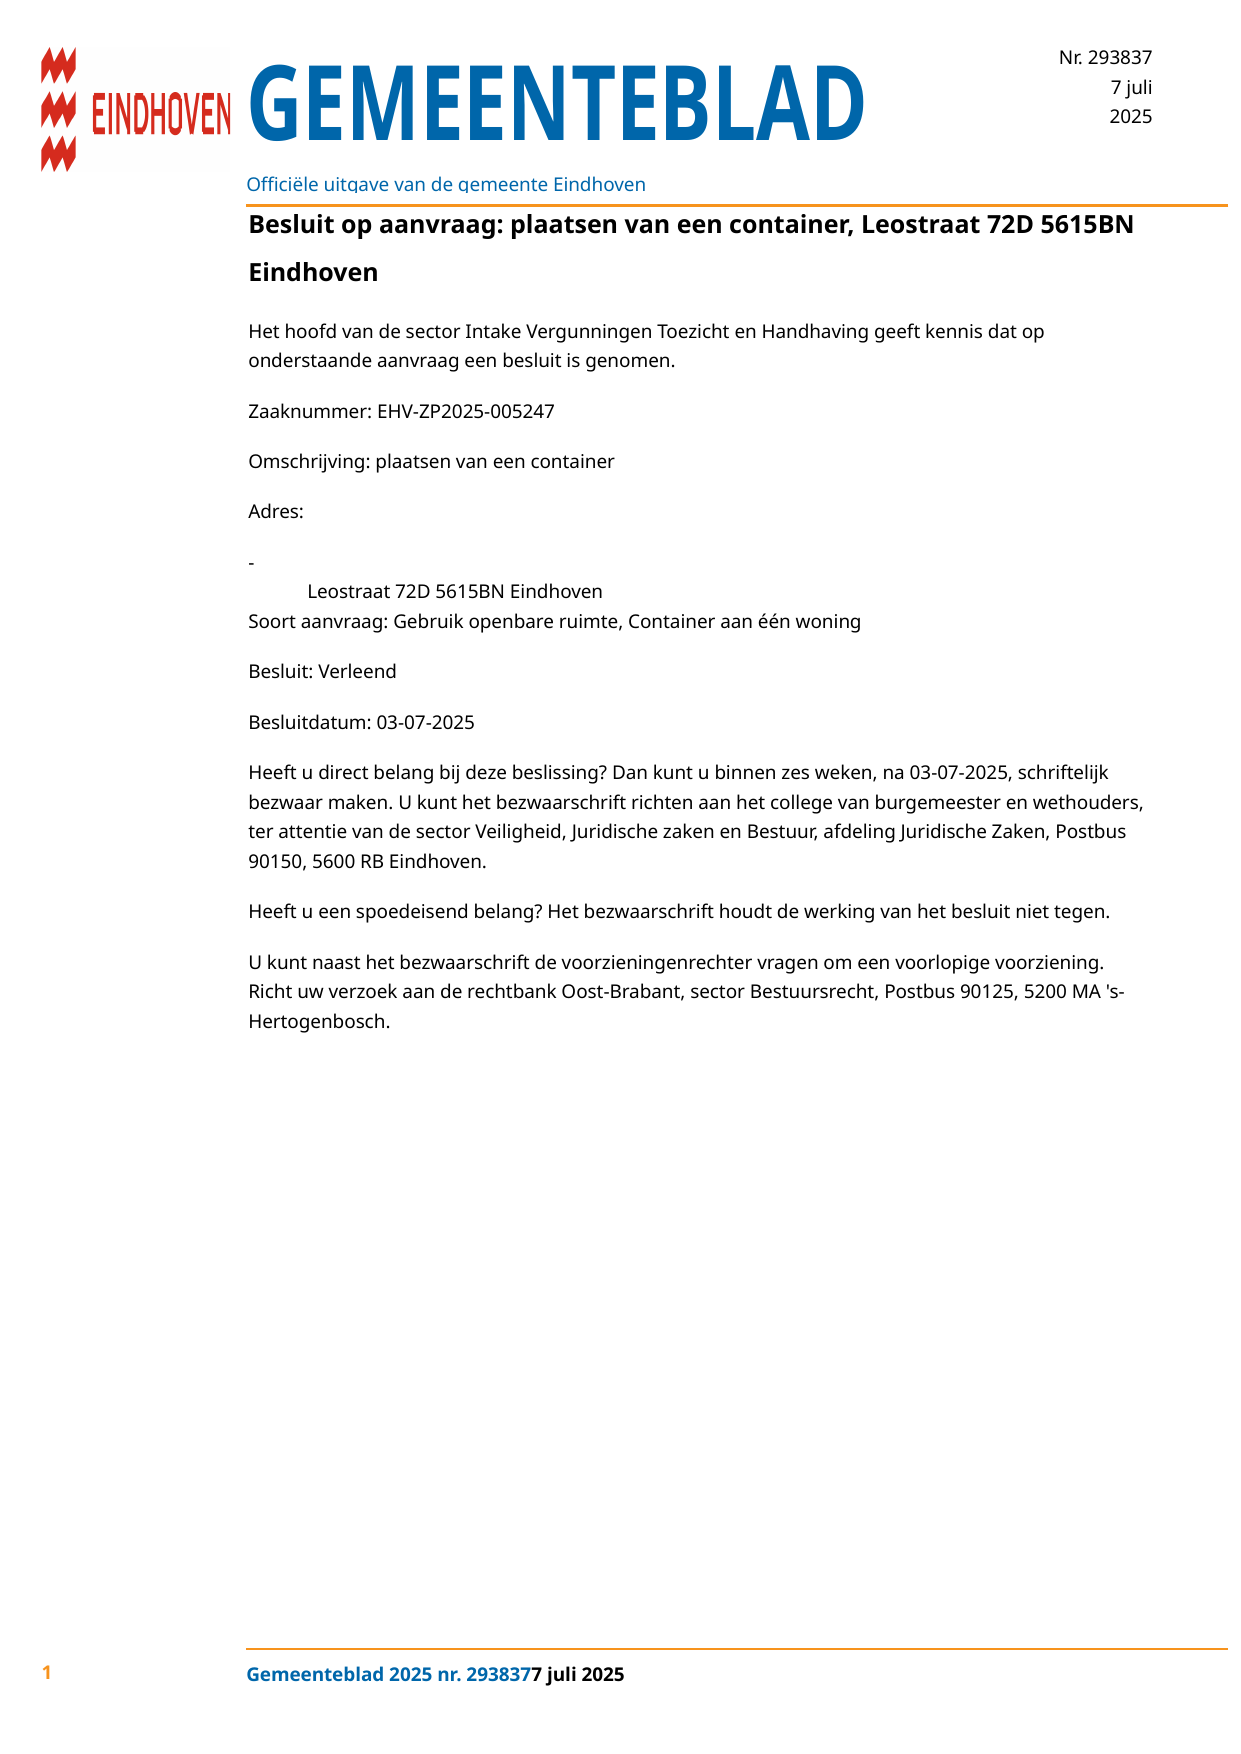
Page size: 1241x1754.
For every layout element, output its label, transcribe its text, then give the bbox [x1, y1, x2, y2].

text Soort aanvraag: Gebruik openbare ruimte, Container aan één woning [248, 608, 1152, 634]
text Besluitdatum: 03-07-2025 [248, 709, 1152, 735]
picture [41, 47, 231, 172]
text Zaaknummer: EHV-ZP2025-005247 [248, 398, 1152, 424]
list Leostraat 72D 5615BN Eindhoven [248, 579, 1152, 604]
text Heeft u direct belang bij deze beslissing? Dan kunt u binnen zes weken, na 03-07-2025, schriftelijk bezwaar maken. U kunt het bezwaarschrift richten aan het college van burgemeester en wethouders, ter attentie van de sector Veiligheid, Juridische zaken en Bestuur, afdeling Juridische Zaken, Postbus 90150, 5600 RB Eindhoven. [248, 759, 1152, 874]
text Heeft u een spoedeisend belang? Het bezwaarschrift houdt de werking van het besluit niet tegen. [248, 899, 1152, 924]
text Adres: [248, 499, 1152, 524]
text Omschrijving: plaatsen van een container [248, 448, 1152, 474]
text Besluit: Verleend [248, 659, 1152, 684]
text Het hoofd van de sector Intake Vergunningen Toezicht en Handhaving geeft kennis dat op onderstaande aanvraag een besluit is genomen. [248, 318, 1152, 373]
text U kunt naast het bezwaarschrift de voorzieningenrechter vragen om een voorlopige voorziening. Richt uw verzoek aan de rechtbank Oost-Brabant, sector Bestuursrecht, Postbus 90125, 5200 MA 's-Hertogenbosch. [248, 949, 1152, 1034]
text Besluit op aanvraag: plaatsen van een container, Leostraat 72D 5615BN Eindhoven [248, 207, 1152, 288]
